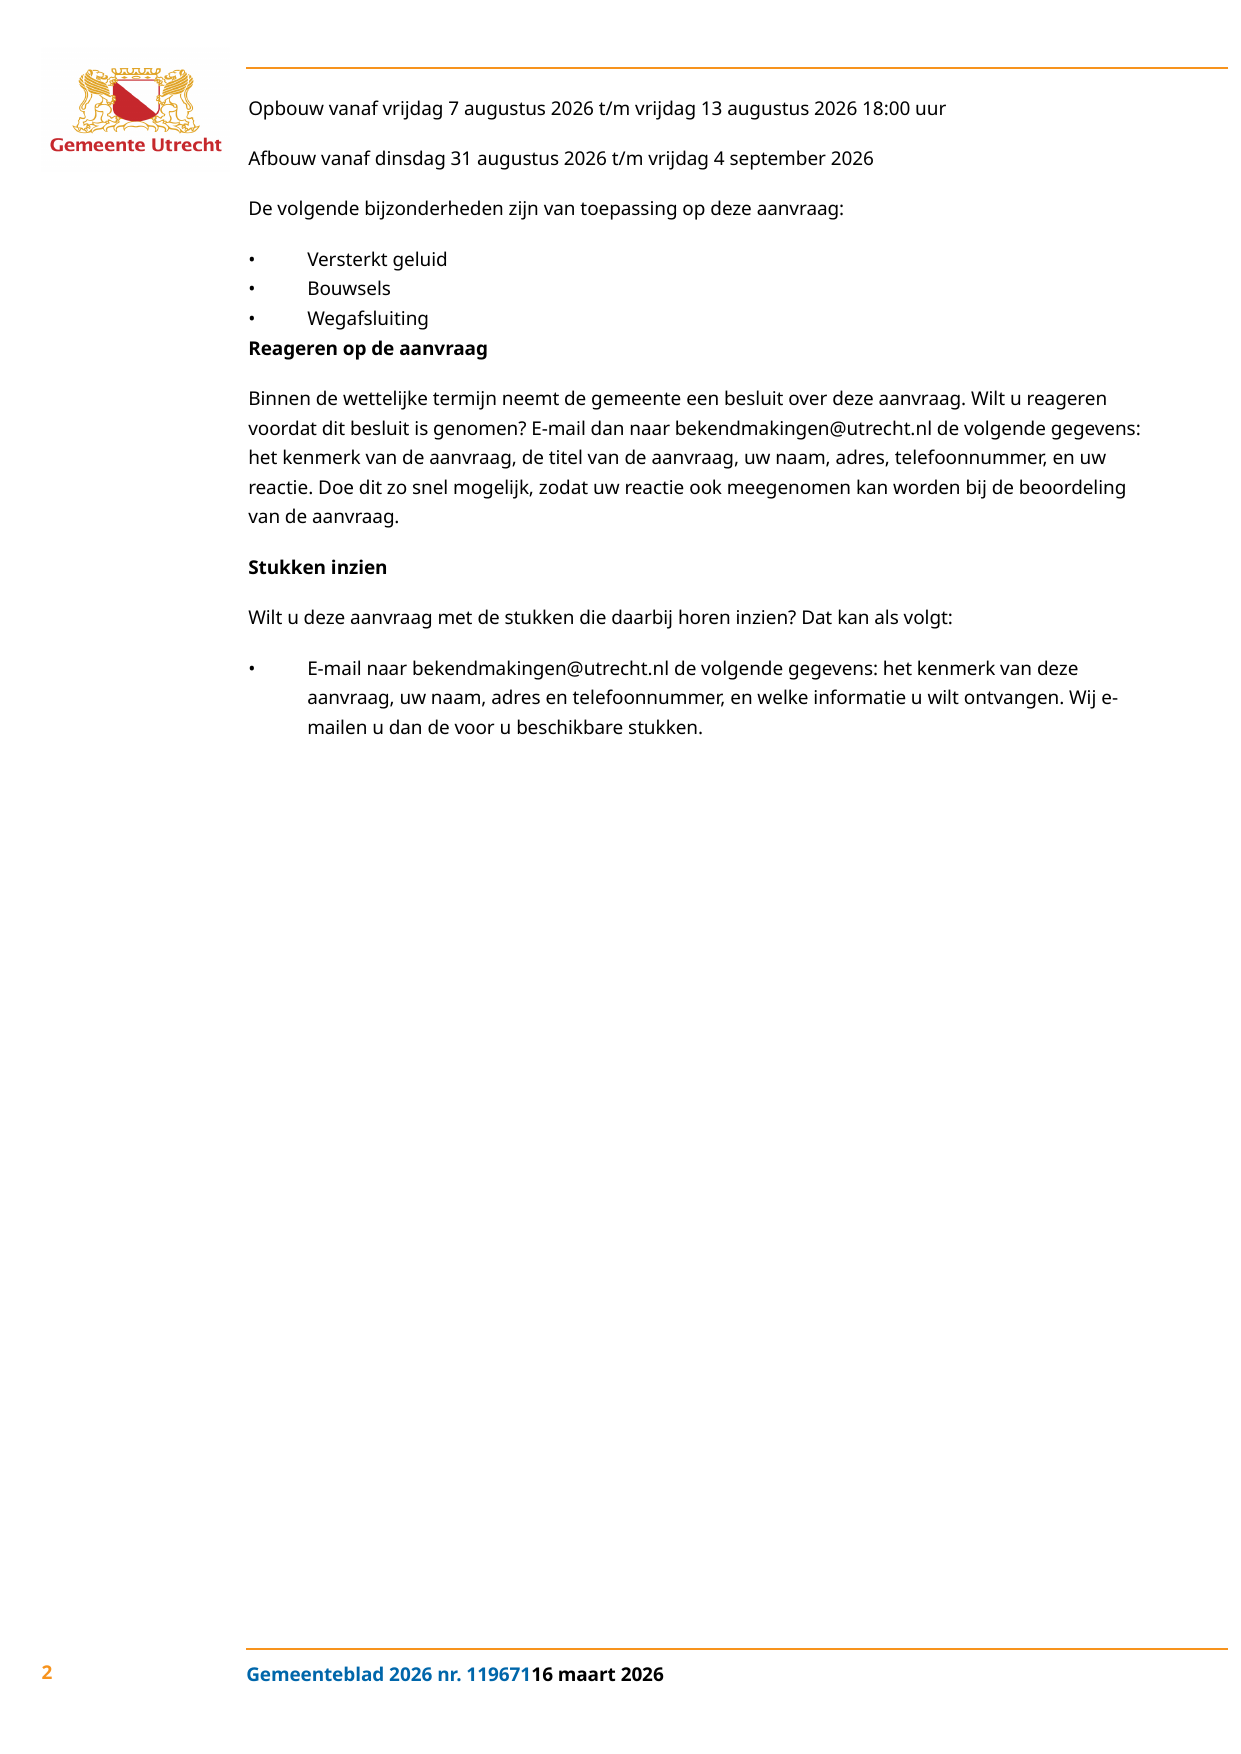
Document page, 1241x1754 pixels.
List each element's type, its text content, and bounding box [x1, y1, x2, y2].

text Reageren op de aanvraag [248, 335, 1152, 361]
text Opbouw vanaf vrijdag 7 augustus 2026 t/m vrijdag 13 augustus 2026 18:00 uur [248, 95, 1152, 121]
list Wegafsluiting [248, 305, 1152, 331]
picture [41, 47, 231, 172]
text Binnen de wettelijke termijn neemt de gemeente een besluit over deze aanvraag. Wilt u reageren voordat dit besluit is genomen? E-mail dan naar bekendmakingen@utrecht.nl de volgende gegevens: het kenmerk van de aanvraag, de titel van de aanvraag, uw naam, adres, telefoonnummer, en uw reactie. Doe dit zo snel mogelijk, zodat uw reactie ook meegenomen kan worden bij de beoordeling van de aanvraag. [248, 385, 1152, 529]
text Afbouw vanaf dinsdag 31 augustus 2026 t/m vrijdag 4 september 2026 [248, 145, 1152, 171]
list E-mail naar bekendmakingen@utrecht.nl de volgende gegevens: het kenmerk van deze aanvraag, uw naam, adres en telefoonnummer, en welke informatie u wilt ontvangen. Wij e-mailen u dan de voor u beschikbare stukken. [248, 655, 1152, 740]
text Wilt u deze aanvraag met de stukken die daarbij horen inzien? Dat kan als volgt: [248, 604, 1152, 630]
list Bouwsels [248, 276, 1152, 301]
text Stukken inzien [248, 554, 1152, 580]
text De volgende bijzonderheden zijn van toepassing op deze aanvraag: [248, 196, 1152, 221]
list Versterkt geluid [248, 246, 1152, 272]
